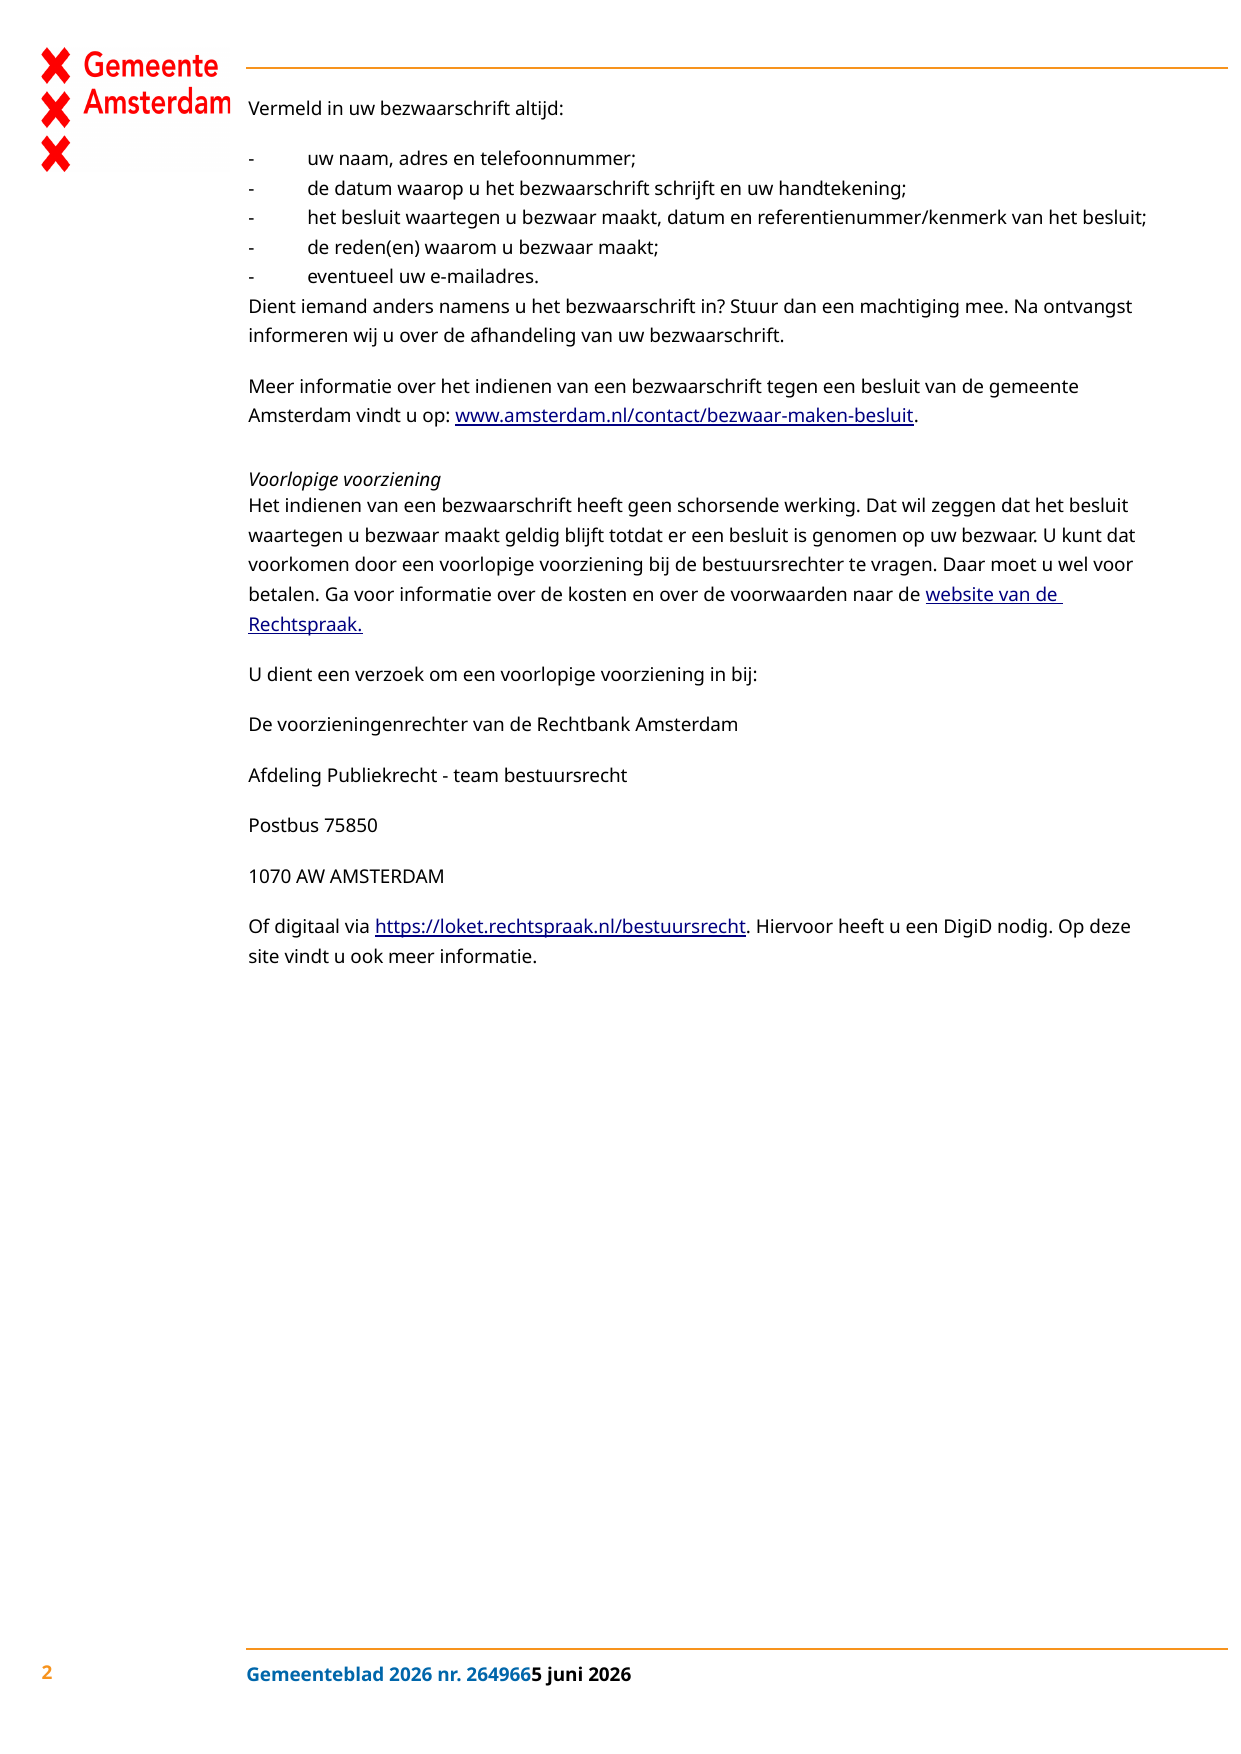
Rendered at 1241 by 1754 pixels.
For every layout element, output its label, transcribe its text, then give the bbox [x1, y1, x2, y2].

list de datum waarop u het bezwaarschrift schrijft en uw handtekening; [248, 175, 1152, 201]
list eventueel uw e-mailadres. [248, 263, 1152, 289]
text 1070 AW AMSTERDAM [248, 863, 1152, 888]
picture [41, 47, 231, 172]
text Meer informatie over het indienen van een bezwaarschrift tegen een besluit van de gemeente Amsterdam vindt u op: www.amsterdam.nl/contact/bezwaar-maken-besluit. [248, 373, 1152, 428]
text Vermeld in uw bezwaarschrift altijd: [248, 95, 1152, 121]
text Postbus 75850 [248, 812, 1152, 838]
text De voorzieningenrechter van de Rechtbank Amsterdam [248, 712, 1152, 737]
text Of digitaal via https://loket.rechtspraak.nl/bestuursrecht. Hiervoor heeft u een DigiD nodig. Op deze site vindt u ook meer informatie. [248, 913, 1152, 968]
text U dient een verzoek om een voorlopige voorziening in bij: [248, 661, 1152, 687]
text Voorlopige voorziening [248, 467, 1152, 492]
list uw naam, adres en telefoonnummer; [248, 145, 1152, 171]
list het besluit waartegen u bezwaar maakt, datum en referentienummer/kenmerk van het besluit; [248, 204, 1152, 230]
list de reden(en) waarom u bezwaar maakt; [248, 234, 1152, 260]
text Afdeling Publiekrecht - team bestuursrecht [248, 762, 1152, 788]
text Het indienen van een bezwaarschrift heeft geen schorsende werking. Dat wil zeggen dat het besluit waartegen u bezwaar maakt geldig blijft totdat er een besluit is genomen op uw bezwaar. U kunt dat voorkomen door een voorlopige voorziening bij de bestuursrechter te vragen. Daar moet u wel voor betalen. Ga voor informatie over de kosten en over de voorwaarden naar de website van de Rechtspraak. [248, 492, 1152, 636]
text Dient iemand anders namens u het bezwaarschrift in? Stuur dan een machtiging mee. Na ontvangst informeren wij u over de afhandeling van uw bezwaarschrift. [248, 293, 1152, 348]
